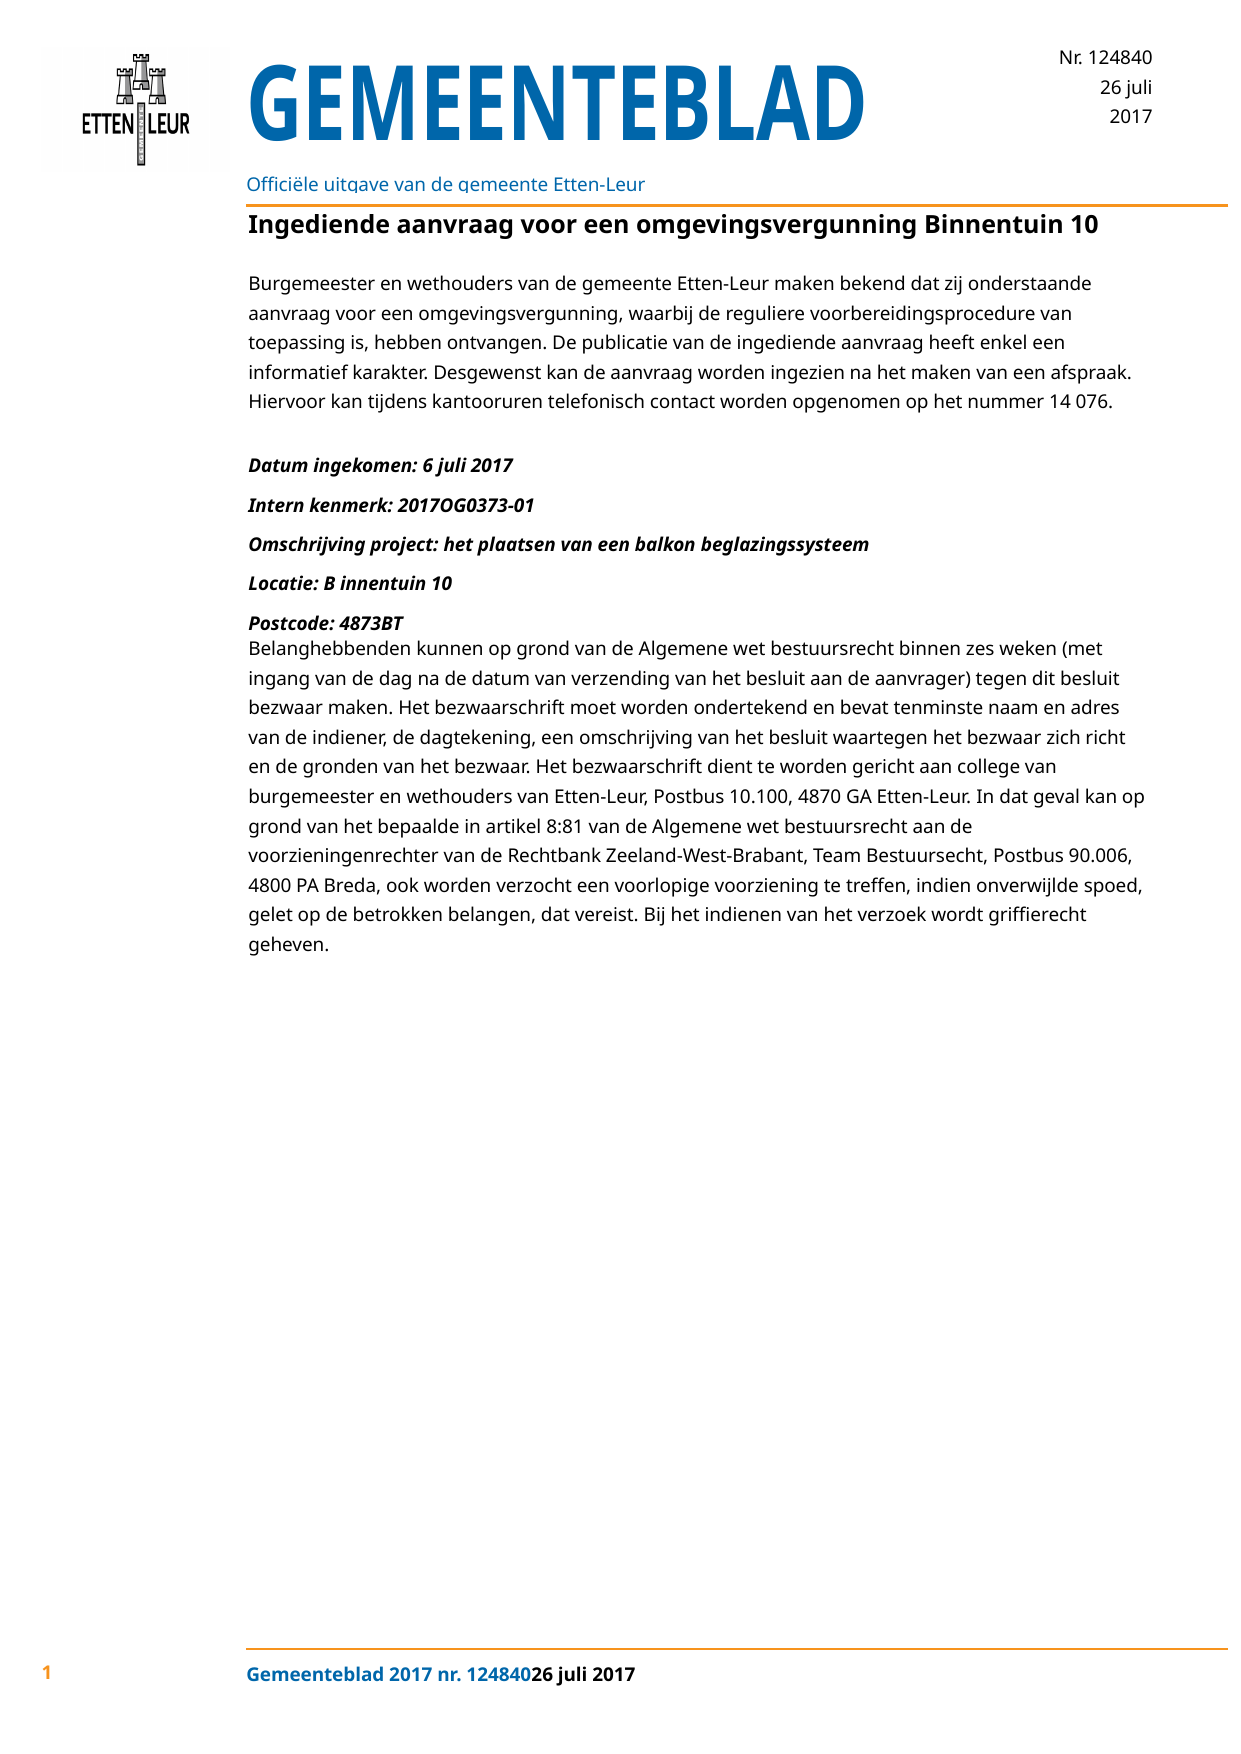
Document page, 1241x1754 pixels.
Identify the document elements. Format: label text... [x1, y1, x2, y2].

text Postcode: 4873BT [248, 610, 1152, 635]
text Locatie: B innentuin 10 [248, 570, 1152, 596]
text Belanghebbenden kunnen op grond van de Algemene wet bestuursrecht binnen zes weken (met ingang van de dag na de datum van verzending van het besluit aan de aanvrager) tegen dit besluit bezwaar maken. Het bezwaarschrift moet worden ondertekend en bevat tenminste naam en adres van de indiener, de dagtekening, een omschrijving van het besluit waartegen het bezwaar zich richt en de gronden van het bezwaar. Het bezwaarschrift dient te worden gericht aan college van burgemeester en wethouders van Etten-Leur, Postbus 10.100, 4870 GA Etten-Leur. In dat geval kan op grond van het bepaalde in artikel 8:81 van de Algemene wet bestuursrecht aan de voorzieningenrechter van de Rechtbank Zeeland-West-Brabant, Team Bestuursecht, Postbus 90.006, 4800 PA Breda, ook worden verzocht een voorlopige voorziening te treffen, indien onverwijlde spoed, gelet op de betrokken belangen, dat vereist. Bij het indienen van het verzoek wordt griffierecht geheven. [248, 635, 1152, 957]
text Datum ingekomen: 6 juli 2017 [248, 453, 1152, 478]
text Ingediende aanvraag voor een omgevingsvergunning Binnentuin 10 [248, 207, 1152, 241]
text Intern kenmerk: 2017OG0373-01 [248, 492, 1152, 518]
picture [41, 47, 231, 172]
text Omschrijving project: het plaatsen van een balkon beglazingssysteem [248, 531, 1152, 557]
text Burgemeester en wethouders van de gemeente Etten-Leur maken bekend dat zij onderstaande aanvraag voor een omgevingsvergunning, waarbij de reguliere voorbereidingsprocedure van toepassing is, hebben ontvangen. De publicatie van de ingediende aanvraag heeft enkel een informatief karakter. Desgewenst kan de aanvraag worden ingezien na het maken van een afspraak. Hiervoor kan tijdens kantooruren telefonisch contact worden opgenomen op het nummer 14 076. [248, 270, 1152, 414]
